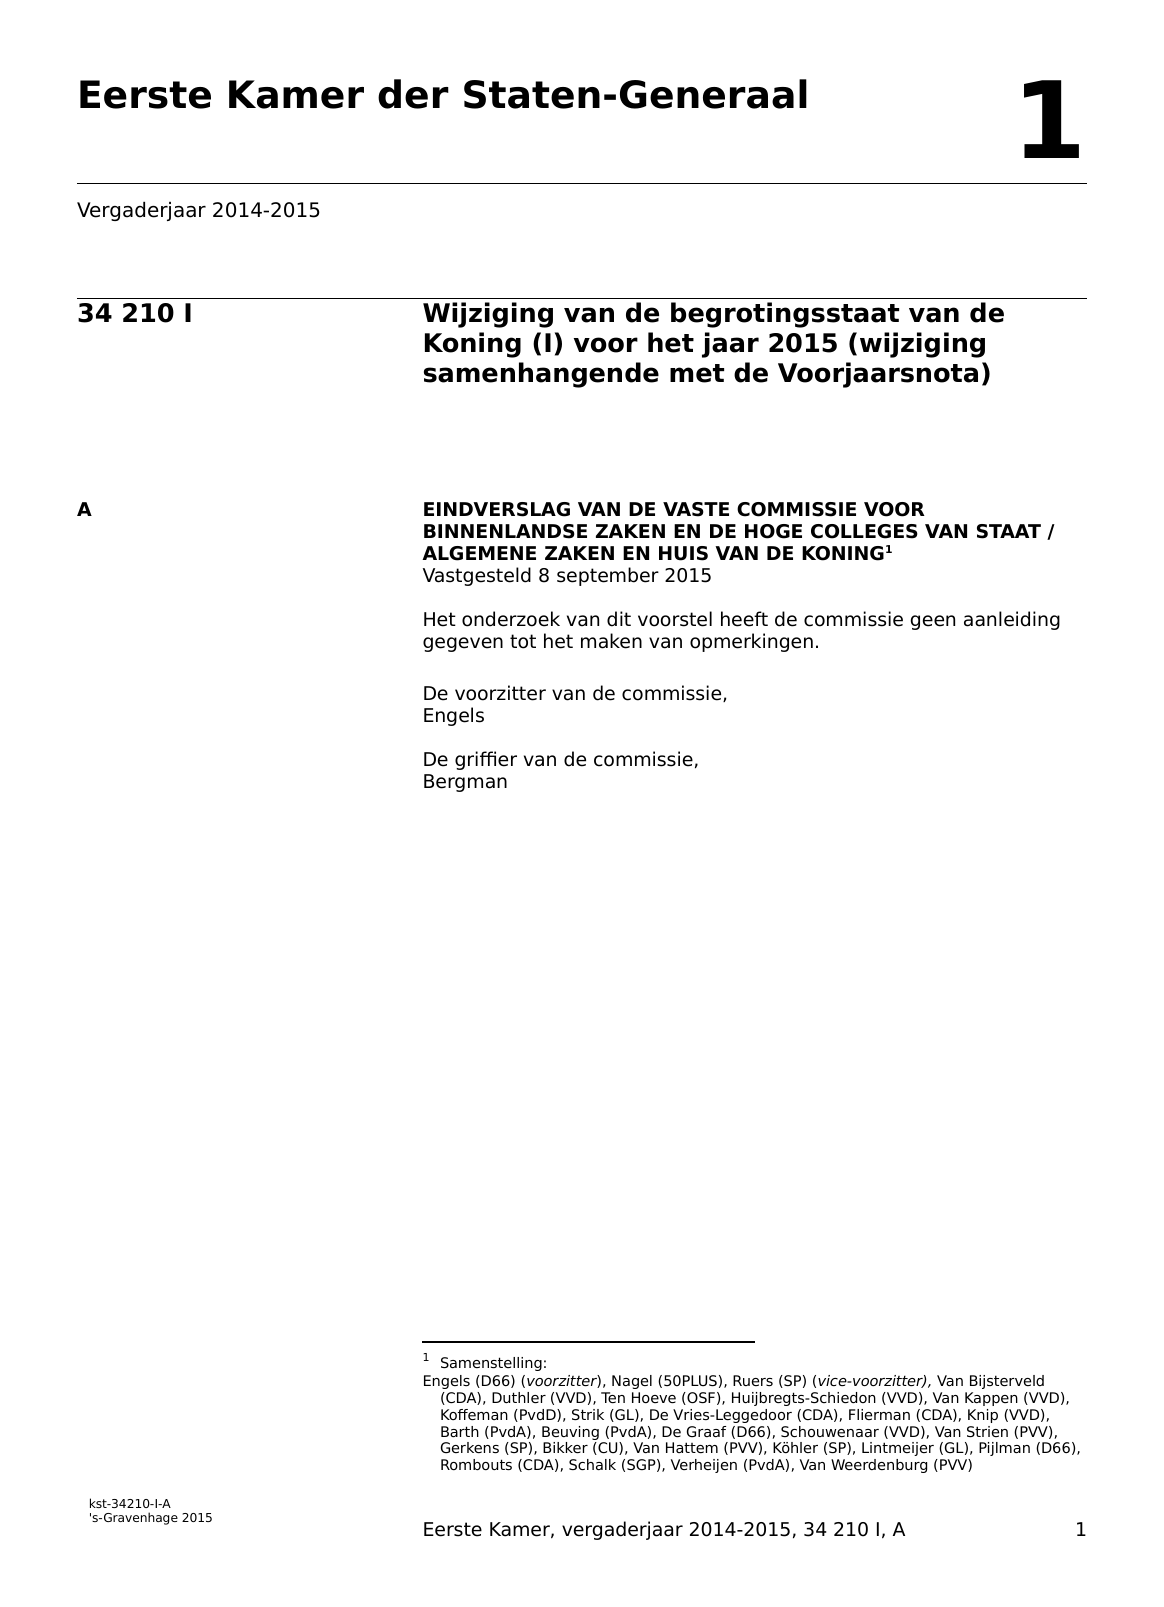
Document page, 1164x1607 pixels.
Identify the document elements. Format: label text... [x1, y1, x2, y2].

text kst-34210-I-A [88, 1497, 323, 1511]
text 's-Gravenhage 2015 [88, 1511, 323, 1525]
table_cell Vergaderjaar 2014-2015 [77, 184, 1087, 298]
text Vastgesteld 8 september 2015 [422, 565, 1087, 587]
text De griffier van de commissie, Bergman [422, 749, 1087, 793]
table_header Eerste Kamer der Staten-Generaal [77, 59, 886, 183]
text Het onderzoek van dit voorstel heeft de commissie geen aanleiding gegeven tot het maken van opmerkingen. [422, 609, 1087, 653]
text De voorzitter van de commissie, Engels [422, 683, 1087, 727]
text Engels (D66) (voorzitter), Nagel (50PLUS), Ruers (SP) (vice-voorzitter), Van Bijsterveld (CDA), Duthler (VVD), Ten Hoeve (OSF), Huijbregts-Schiedon (VVD), Van Kappen (VVD), Koffeman (PvdD), Strik (GL), De Vries-Leggedoor (CDA), Flierman (CDA), Knip (VVD), Barth (PvdA), Beuving (PvdA), De Graaf (D66), Schouwenaar (VVD), Van Strien (PVV), Gerkens (SP), Bikker (CU), Van Hattem (PVV), Köhler (SP), Lintmeijer (GL), Pijlman (D66), Rombouts (CDA), Schalk (SGP), Verheijen (PvdA), Van Weerdenburg (PVV) [422, 1373, 1087, 1474]
table_header 1 [886, 59, 1087, 183]
subtitle 34 210 I Wijziging van de begrotingsstaat van de Koning (I) voor het jaar 2015 (wijziging samenhangende met de Voorjaarsnota) [77, 299, 1087, 388]
text Samenstelling: [422, 1351, 1087, 1373]
subtitle A EINDVERSLAG VAN DE VASTE COMMISSIE VOOR BINNENLANDSE ZAKEN EN DE HOGE COLLEGES VAN STAAT / ALGEMENE ZAKEN EN HUIS VAN DE KONING [77, 499, 1087, 565]
